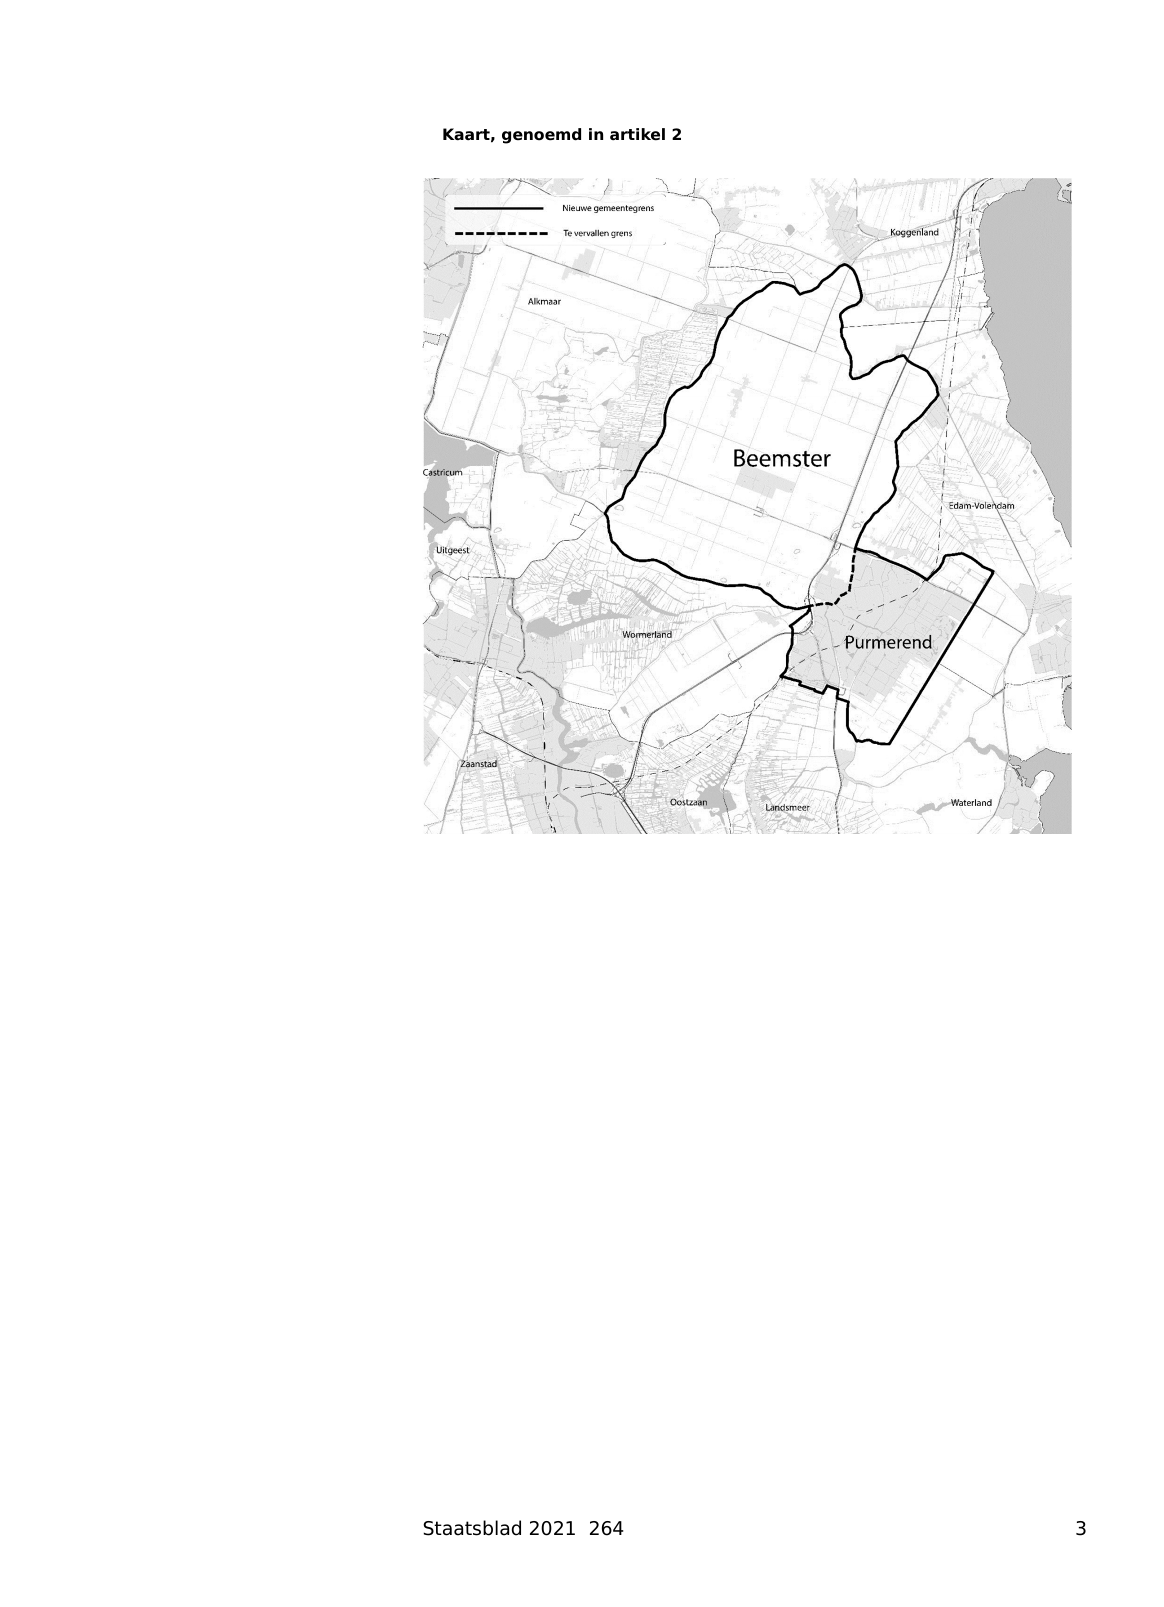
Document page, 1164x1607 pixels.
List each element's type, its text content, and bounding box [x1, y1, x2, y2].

text Kaart, genoemd in artikel 2 [422, 126, 1072, 144]
picture [422, 178, 1072, 834]
